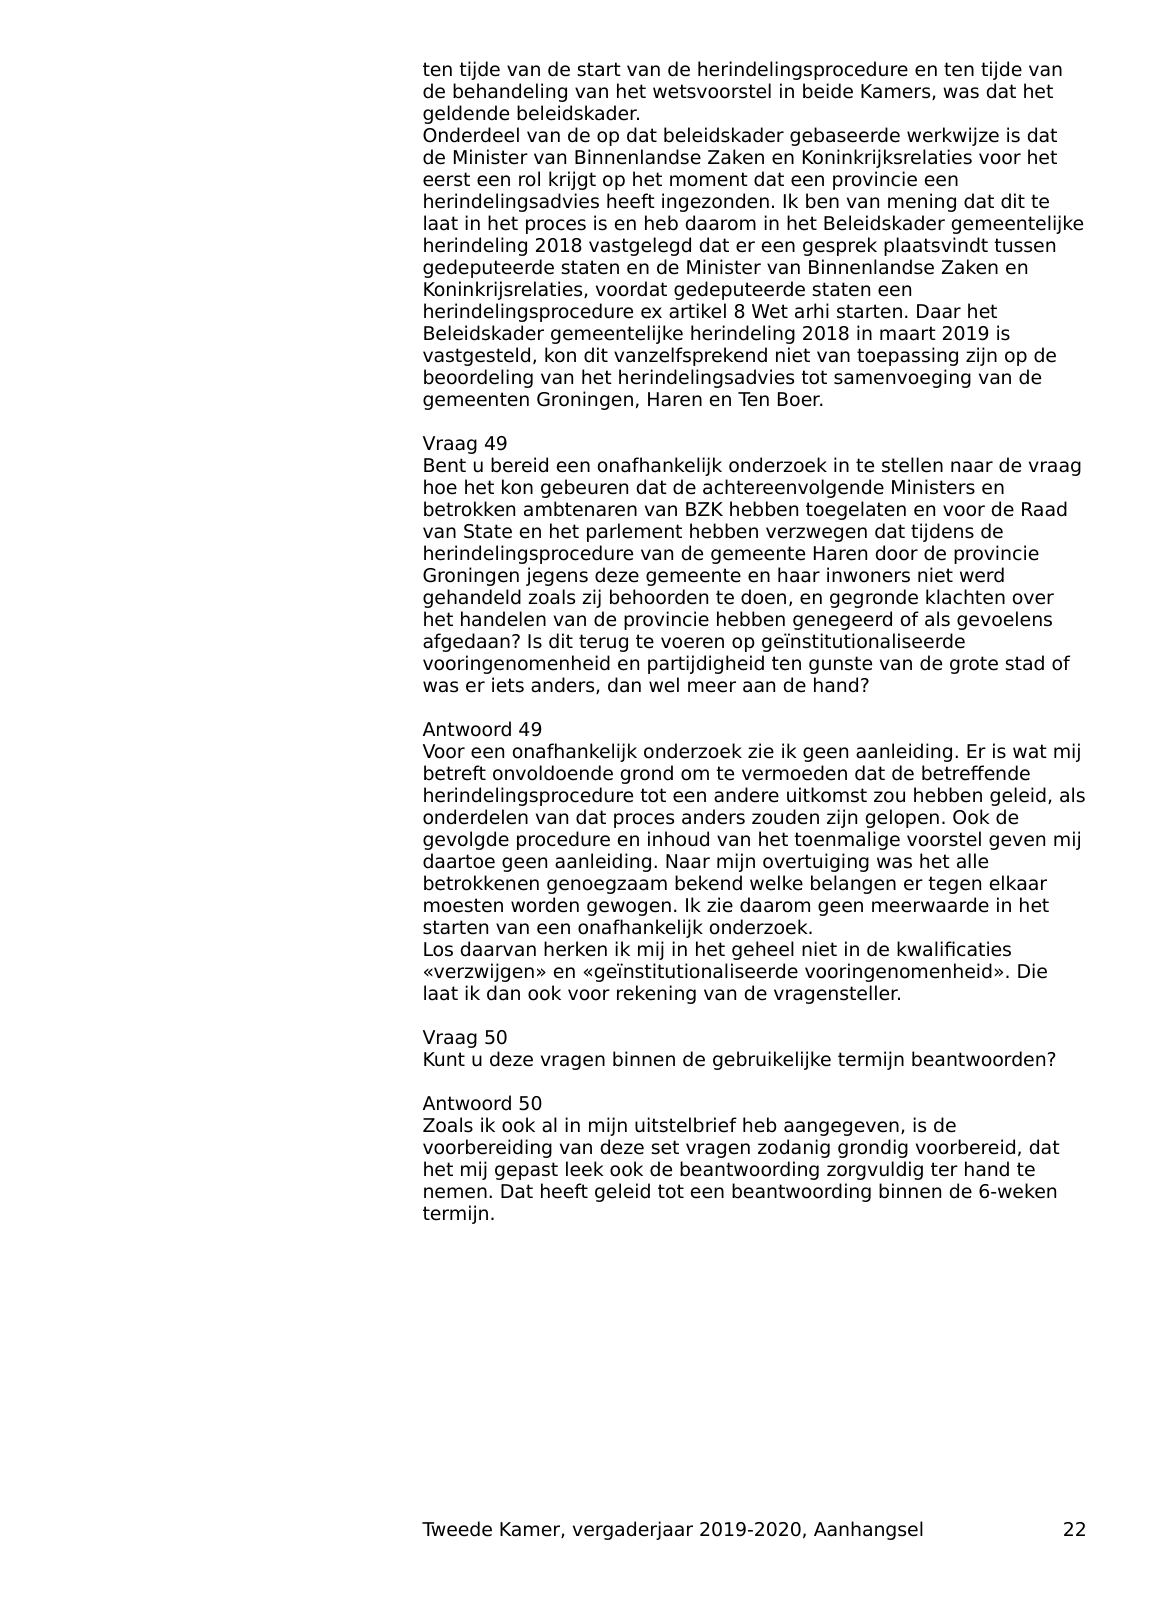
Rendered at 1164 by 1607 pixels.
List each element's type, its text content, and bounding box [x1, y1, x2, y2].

text Vraag 50 [422, 1027, 1087, 1049]
text Antwoord 49 [422, 719, 1087, 741]
text Onderdeel van de op dat beleidskader gebaseerde werkwijze is dat de Minister van Binnenlandse Zaken en Koninkrijksrelaties voor het eerst een rol krijgt op het moment dat een provincie een herindelingsadvies heeft ingezonden. Ik ben van mening dat dit te laat in het proces is en heb daarom in het Beleidskader gemeentelijke herindeling 2018 vastgelegd dat er een gesprek plaatsvindt tussen gedeputeerde staten en de Minister van Binnenlandse Zaken en Koninkrijsrelaties, voordat gedeputeerde staten een herindelingsprocedure ex artikel 8 Wet arhi starten. Daar het Beleidskader gemeentelijke herindeling 2018 in maart 2019 is vastgesteld, kon dit vanzelfsprekend niet van toepassing zijn op de beoordeling van het herindelingsadvies tot samenvoeging van de gemeenten Groningen, Haren en Ten Boer. [422, 125, 1087, 411]
text Antwoord 50 [422, 1093, 1087, 1115]
text Kunt u deze vragen binnen de gebruikelijke termijn beantwoorden? [422, 1049, 1087, 1071]
text Vraag 49 [422, 433, 1087, 455]
text Zoals ik ook al in mijn uitstelbrief heb aangegeven, is de voorbereiding van deze set vragen zodanig grondig voorbereid, dat het mij gepast leek ook de beantwoording zorgvuldig ter hand te nemen. Dat heeft geleid tot een beantwoording binnen de 6-weken termijn. [422, 1115, 1087, 1225]
text ten tijde van de start van de herindelingsprocedure en ten tijde van de behandeling van het wetsvoorstel in beide Kamers, was dat het geldende beleidskader. [422, 59, 1087, 125]
text Voor een onafhankelijk onderzoek zie ik geen aanleiding. Er is wat mij betreft onvoldoende grond om te vermoeden dat de betreffende herindelingsprocedure tot een andere uitkomst zou hebben geleid, als onderdelen van dat proces anders zouden zijn gelopen. Ook de gevolgde procedure en inhoud van het toenmalige voorstel geven mij daartoe geen aanleiding. Naar mijn overtuiging was het alle betrokkenen genoegzaam bekend welke belangen er tegen elkaar moesten worden gewogen. Ik zie daarom geen meerwaarde in het starten van een onafhankelijk onderzoek. [422, 741, 1087, 939]
text Bent u bereid een onafhankelijk onderzoek in te stellen naar de vraag hoe het kon gebeuren dat de achtereenvolgende Ministers en betrokken ambtenaren van BZK hebben toegelaten en voor de Raad van State en het parlement hebben verzwegen dat tijdens de herindelingsprocedure van de gemeente Haren door de provincie Groningen jegens deze gemeente en haar inwoners niet werd gehandeld zoals zij behoorden te doen, en gegronde klachten over het handelen van de provincie hebben genegeerd of als gevoelens afgedaan? Is dit terug te voeren op geïnstitutionaliseerde vooringenomenheid en partijdigheid ten gunste van de grote stad of was er iets anders, dan wel meer aan de hand? [422, 455, 1087, 697]
text Los daarvan herken ik mij in het geheel niet in de kwalificaties «verzwijgen» en «geïnstitutionaliseerde vooringenomenheid». Die laat ik dan ook voor rekening van de vragensteller. [422, 939, 1087, 1004]
